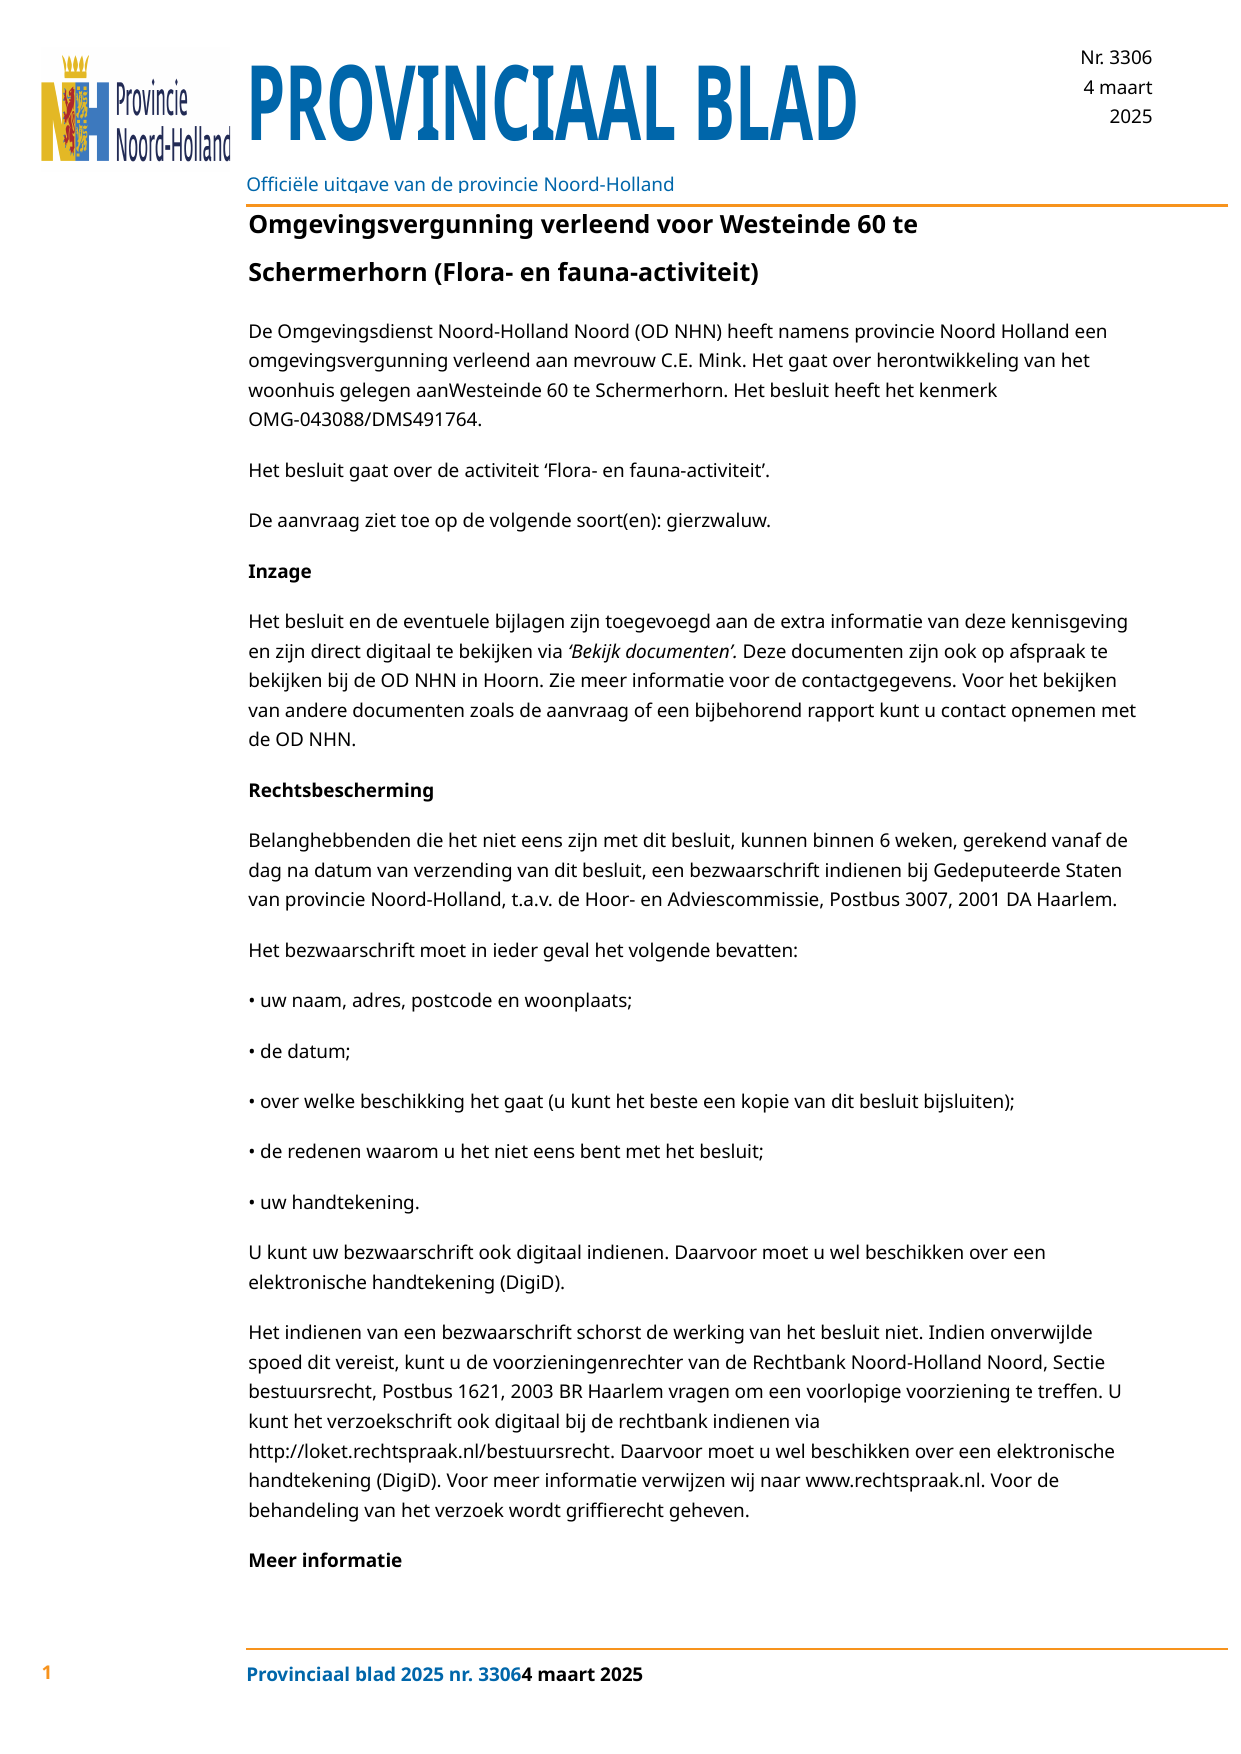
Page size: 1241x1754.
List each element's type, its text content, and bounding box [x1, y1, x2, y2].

text • de redenen waarom u het niet eens bent met het besluit; [248, 1139, 1152, 1164]
text • de datum; [248, 1038, 1152, 1064]
text Het besluit en de eventuele bijlagen zijn toegevoegd aan de extra informatie van deze kennisgeving en zijn direct digitaal te bekijken via ‘Bekijk documenten’. Deze documenten zijn ook op afspraak te bekijken bij de OD NHN in Hoorn. Zie meer informatie voor de contactgegevens. Voor het bekijken van andere documenten zoals de aanvraag of een bijbehorend rapport kunt u contact opnemen met de OD NHN. [248, 608, 1152, 752]
text • uw handtekening. [248, 1189, 1152, 1215]
text Het bezwaarschrift moet in ieder geval het volgende bevatten: [248, 937, 1152, 963]
text • uw naam, adres, postcode en woonplaats; [248, 987, 1152, 1013]
picture [41, 47, 231, 172]
text Meer informatie [248, 1547, 1152, 1573]
text U kunt uw bezwaarschrift ook digitaal indienen. Daarvoor moet u wel beschikken over een elektronische handtekening (DigiD). [248, 1239, 1152, 1295]
text • over welke beschikking het gaat (u kunt het beste een kopie van dit besluit bijsluiten); [248, 1088, 1152, 1114]
text Het indienen van een bezwaarschrift schorst de werking van het besluit niet. Indien onverwijlde spoed dit vereist, kunt u de voorzieningenrechter van de Rechtbank Noord-Holland Noord, Sectie bestuursrecht, Postbus 1621, 2003 BR Haarlem vragen om een voorlopige voorziening te treffen. U kunt het verzoekschrift ook digitaal bij de rechtbank indienen via http://loket.rechtspraak.nl/bestuursrecht. Daarvoor moet u wel beschikken over een elektronische handtekening (DigiD). Voor meer informatie verwijzen wij naar www.rechtspraak.nl. Voor de behandeling van het verzoek wordt griffierecht geheven. [248, 1319, 1152, 1523]
text Belanghebbenden die het niet eens zijn met dit besluit, kunnen binnen 6 weken, gerekend vanaf de dag na datum van verzending van dit besluit, een bezwaarschrift indienen bij Gedeputeerde Staten van provincie Noord-Holland, t.a.v. de Hoor- en Adviescommissie, Postbus 3007, 2001 DA Haarlem. [248, 827, 1152, 912]
text Inzage [248, 558, 1152, 584]
text De Omgevingsdienst Noord-Holland Noord (OD NHN) heeft namens provincie Noord Holland een omgevingsvergunning verleend aan mevrouw C.E. Mink. Het gaat over herontwikkeling van het woonhuis gelegen aanWesteinde 60 te Schermerhorn. Het besluit heeft het kenmerk OMG-043088/DMS491764. [248, 318, 1152, 432]
text Rechtsbescherming [248, 777, 1152, 803]
text Omgevingsvergunning verleend voor Westeinde 60 te Schermerhorn (Flora- en fauna-activiteit) [248, 207, 1152, 288]
text De aanvraag ziet toe op de volgende soort(en): gierzwaluw. [248, 507, 1152, 533]
text Het besluit gaat over de activiteit ‘Flora- en fauna-activiteit’. [248, 457, 1152, 483]
